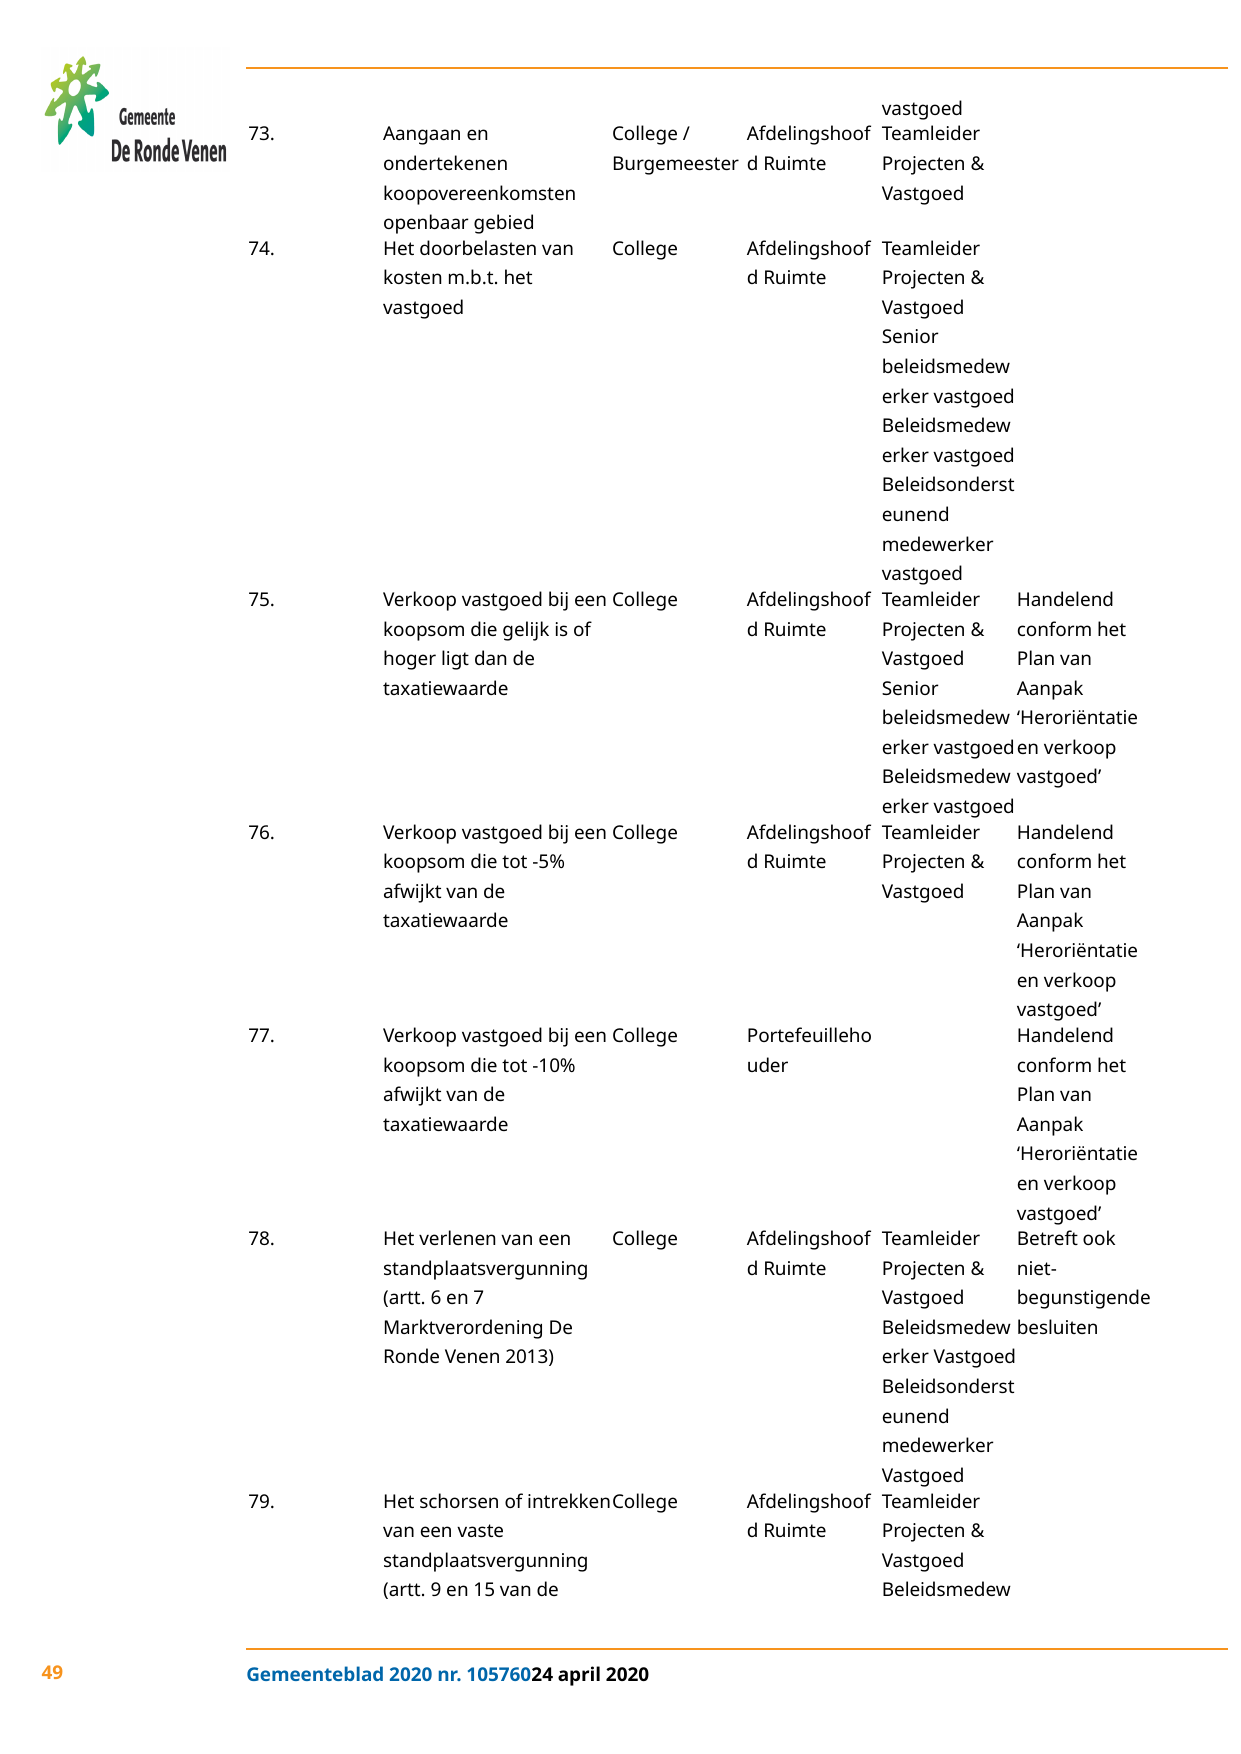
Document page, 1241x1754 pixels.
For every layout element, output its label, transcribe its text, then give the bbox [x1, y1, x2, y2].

table_cell College [612, 1488, 747, 1602]
table_cell College [612, 1022, 747, 1225]
table_cell College [612, 235, 747, 586]
table_cell Het doorbelasten van kosten m.b.t. het vastgoed [383, 235, 612, 586]
table_cell vastgoed [882, 95, 1017, 121]
table_cell Teamleider Projecten & Vastgoed [882, 819, 1017, 1022]
table_cell Betreft ook niet-begunstigende besluiten [1017, 1225, 1152, 1488]
table_cell College [612, 1225, 747, 1488]
table_cell Afdelingshoofd Ruimte [747, 1488, 882, 1602]
table_cell Afdelingshoofd Ruimte [747, 235, 882, 586]
table_cell Afdelingshoofd Ruimte [747, 819, 882, 1022]
table_cell Het verlenen van een standplaatsvergunning (artt. 6 en 7 Marktverordening De Ronde Venen 2013) [383, 1225, 612, 1488]
table_cell [383, 95, 612, 121]
table_cell College [612, 819, 747, 1022]
table_cell Afdelingshoofd Ruimte [747, 121, 882, 235]
table_cell Verkoop vastgoed bij een koopsom die tot -5% afwijkt van de taxatiewaarde [383, 819, 612, 1022]
table_cell 78. [248, 1225, 383, 1488]
table_cell 74. [248, 235, 383, 586]
table_cell [1017, 235, 1152, 586]
table_cell Afdelingshoofd Ruimte [747, 1225, 882, 1488]
table_cell [1017, 1488, 1152, 1602]
table_cell Verkoop vastgoed bij een koopsom die tot -10% afwijkt van de taxatiewaarde [383, 1022, 612, 1225]
table_cell [1017, 95, 1152, 121]
table_cell Teamleider Projecten & Vastgoed Senior beleidsmedewerker vastgoed Beleidsmedewerker vastgoed [882, 586, 1017, 819]
table_cell [612, 95, 747, 121]
table_cell 75. [248, 586, 383, 819]
table_cell Handelend conform het Plan van Aanpak ‘Heroriëntatie en verkoop vastgoed’ [1017, 819, 1152, 1022]
picture [41, 47, 231, 172]
table_cell Portefeuillehouder [747, 1022, 882, 1225]
table_cell College / Burgemeester [612, 121, 747, 235]
table_cell [1017, 121, 1152, 235]
table_cell Teamleider Projecten & Vastgoed Beleidsmedew [882, 1488, 1017, 1602]
table_cell 73. [248, 121, 383, 235]
table_cell Teamleider Projecten & Vastgoed Senior beleidsmedewerker vastgoed Beleidsmedewerker vastgoed Beleidsondersteunend medewerker vastgoed [882, 235, 1017, 586]
table_cell Aangaan en ondertekenen koopovereenkomsten openbaar gebied [383, 121, 612, 235]
table_cell [747, 95, 882, 121]
table_cell Teamleider Projecten & Vastgoed [882, 121, 1017, 235]
table_cell [248, 95, 383, 121]
table_cell [882, 1022, 1017, 1225]
table_cell Handelend conform het Plan van Aanpak ‘Heroriëntatie en verkoop vastgoed’ [1017, 1022, 1152, 1225]
table_cell College [612, 586, 747, 819]
table_cell Teamleider Projecten & Vastgoed Beleidsmedewerker Vastgoed Beleidsondersteunend medewerker Vastgoed [882, 1225, 1017, 1488]
table_cell Het schorsen of intrekken van een vaste standplaatsvergunning (artt. 9 en 15 van de [383, 1488, 612, 1602]
table_cell Afdelingshoofd Ruimte [747, 586, 882, 819]
table_cell 77. [248, 1022, 383, 1225]
table_cell Handelend conform het Plan van Aanpak ‘Heroriëntatie en verkoop vastgoed’ [1017, 586, 1152, 819]
table_cell 76. [248, 819, 383, 1022]
table_cell Verkoop vastgoed bij een koopsom die gelijk is of hoger ligt dan de taxatiewaarde [383, 586, 612, 819]
table_cell 79. [248, 1488, 383, 1602]
